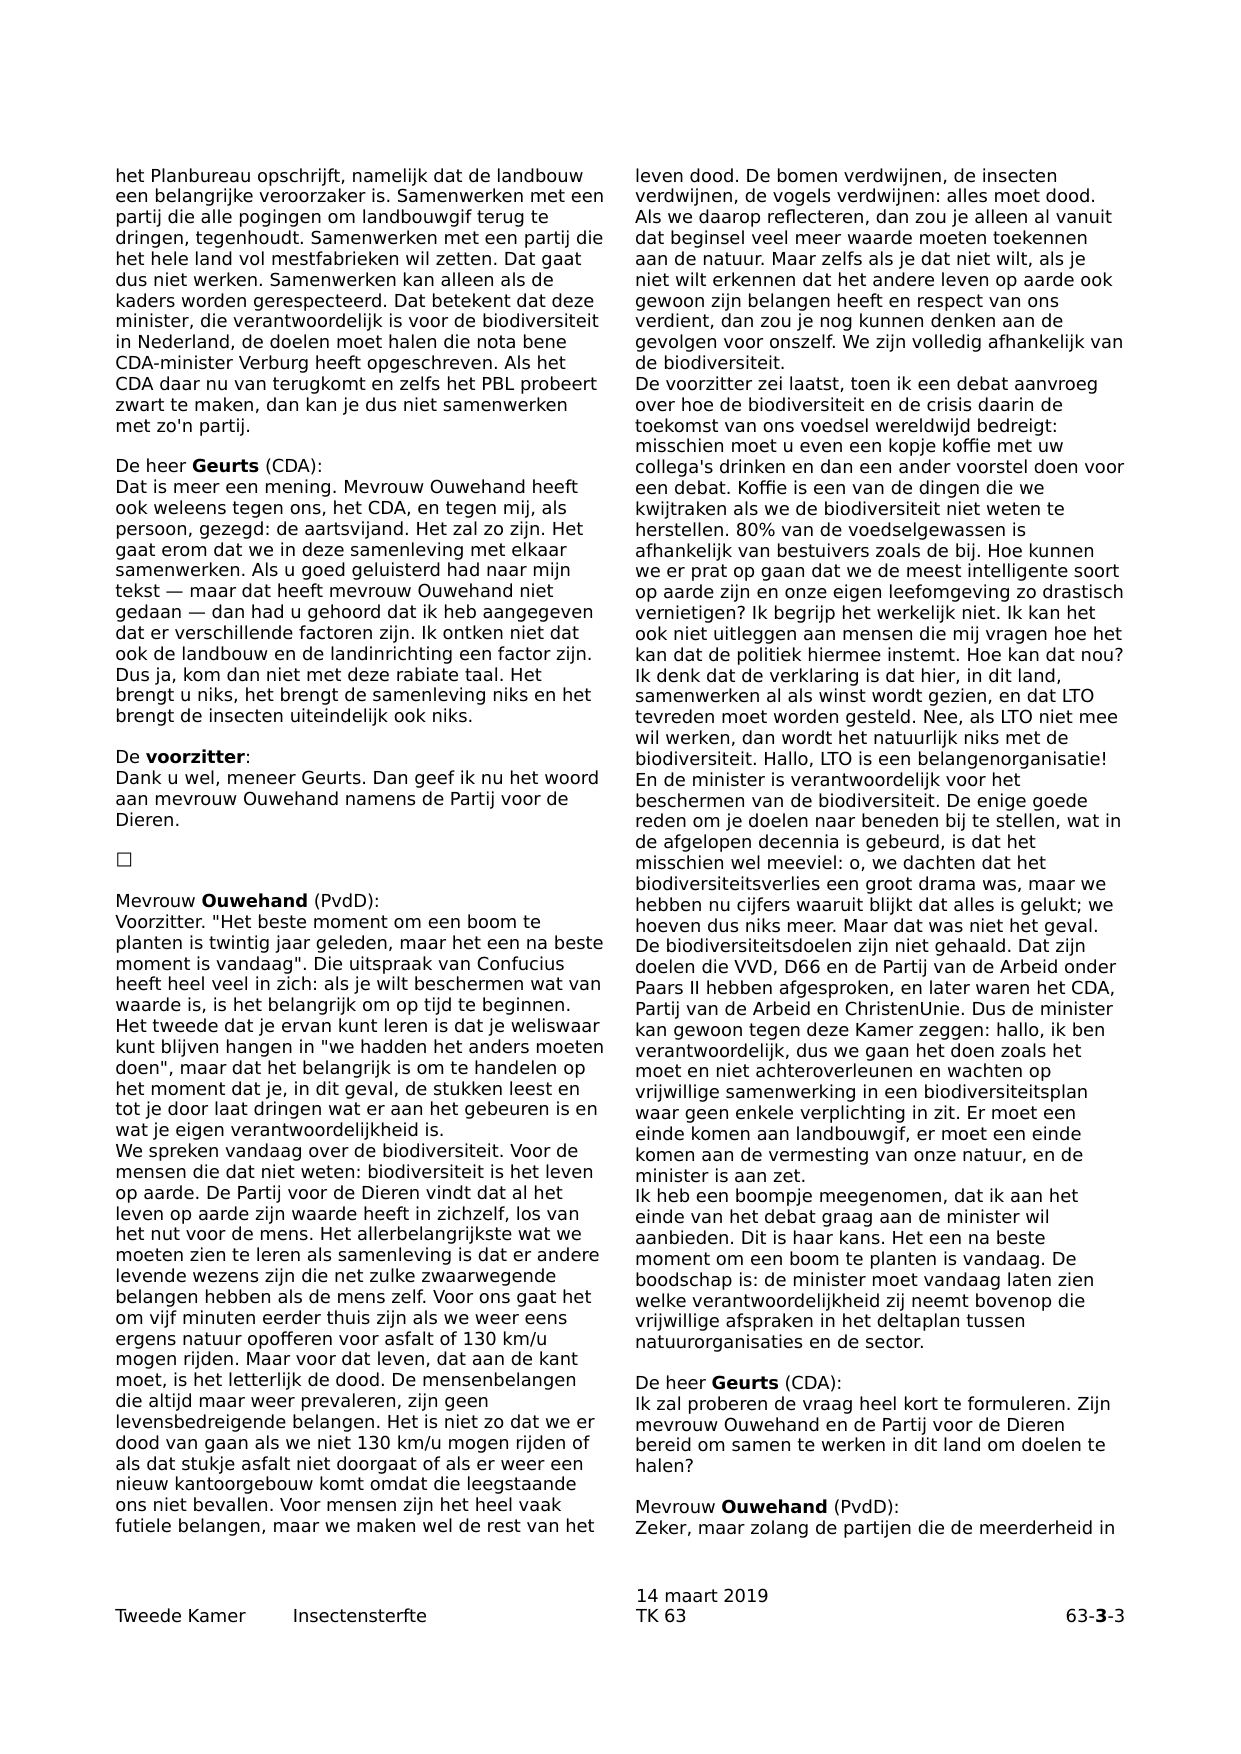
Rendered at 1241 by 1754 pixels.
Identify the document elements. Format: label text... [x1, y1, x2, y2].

text De heer Geurts (CDA): [115, 456, 605, 477]
text We spreken vandaag over de biodiversiteit. Voor de mensen die dat niet weten: biodiversiteit is het leven op aarde. De Partij voor de Dieren vindt dat al het leven op aarde zijn waarde heeft in zichzelf, los van het nut voor de mens. Het allerbelangrijkste wat we moeten zien te leren als samenleving is dat er andere levende wezens zijn die net zulke zwaarwegende belangen hebben als de mens zelf. Voor ons gaat het om vijf minuten eerder thuis zijn als we weer eens ergens natuur opofferen voor asfalt of 130 km/u mogen rijden. Maar voor dat leven, dat aan de kant moet, is het letterlijk de dood. De mensenbelangen die altijd maar weer prevaleren, zijn geen levensbedreigende belangen. Het is niet zo dat we er dood van gaan als we niet 130 km/u mogen rijden of als dat stukje asfalt niet doorgaat of als er weer een nieuw kantoorgebouw komt omdat die leegstaande ons niet bevallen. Voor mensen zijn het heel vaak futiele belangen, maar we maken wel de rest van het [115, 1141, 605, 1537]
text ⬜ [115, 850, 605, 871]
text De voorzitter zei laatst, toen ik een debat aanvroeg over hoe de biodiversiteit en de crisis daarin de toekomst van ons voedsel wereldwijd bedreigt: misschien moet u even een kopje koffie met uw collega's drinken en dan een ander voorstel doen voor een debat. Koffie is een van de dingen die we kwijtraken als we de biodiversiteit niet weten te herstellen. 80% van de voedselgewassen is afhankelijk van bestuivers zoals de bij. Hoe kunnen we er prat op gaan dat we de meest intelligente soort op aarde zijn en onze eigen leefomgeving zo drastisch vernietigen? Ik begrijp het werkelijk niet. Ik kan het ook niet uitleggen aan mensen die mij vragen hoe het kan dat de politiek hiermee instemt. Hoe kan dat nou? Ik denk dat de verklaring is dat hier, in dit land, samenwerken al als winst wordt gezien, en dat LTO tevreden moet worden gesteld. Nee, als LTO niet mee wil werken, dan wordt het natuurlijk niks met de biodiversiteit. Hallo, LTO is een belangenorganisatie! En de minister is verantwoordelijk voor het beschermen van de biodiversiteit. De enige goede reden om je doelen naar beneden bij te stellen, wat in de afgelopen decennia is gebeurd, is dat het misschien wel meeviel: o, we dachten dat het biodiversiteitsverlies een groot drama was, maar we hebben nu cijfers waaruit blijkt dat alles is gelukt; we hoeven dus niks meer. Maar dat was niet het geval. De biodiversiteitsdoelen zijn niet gehaald. Dat zijn doelen die VVD, D66 en de Partij van de Arbeid onder Paars II hebben afgesproken, en later waren het CDA, Partij van de Arbeid en ChristenUnie. Dus de minister kan gewoon tegen deze Kamer zeggen: hallo, ik ben verantwoordelijk, dus we gaan het doen zoals het moet en niet achteroverleunen en wachten op vrijwillige samenwerking in een biodiversiteitsplan waar geen enkele verplichting in zit. Er moet een einde komen aan landbouwgif, er moet een einde komen aan de vermesting van onze natuur, en de minister is aan zet. [635, 374, 1125, 1186]
text Mevrouw Ouwehand (PvdD): [635, 1497, 1125, 1518]
text Mevrouw Ouwehand (PvdD): [115, 891, 605, 912]
text Ik heb een boompje meegenomen, dat ik aan het einde van het debat graag aan de minister wil aanbieden. Dit is haar kans. Het een na beste moment om een boom te planten is vandaag. De boodschap is: de minister moet vandaag laten zien welke verantwoordelijkheid zij neemt bovenop die vrijwillige afspraken in het deltaplan tussen natuurorganisaties en de sector. [635, 1186, 1125, 1353]
text Dank u wel, meneer Geurts. Dan geef ik nu het woord aan mevrouw Ouwehand namens de Partij voor de Dieren. [115, 768, 605, 830]
text Ik zal proberen de vraag heel kort te formuleren. Zijn mevrouw Ouwehand en de Partij voor de Dieren bereid om samen te werken in dit land om doelen te halen? [635, 1393, 1125, 1477]
text De voorzitter: [115, 747, 605, 768]
text het Planbureau opschrijft, namelijk dat de landbouw een belangrijke veroorzaker is. Samenwerken met een partij die alle pogingen om landbouwgif terug te dringen, tegenhoudt. Samenwerken met een partij die het hele land vol mestfabrieken wil zetten. Dat gaat dus niet werken. Samenwerken kan alleen als de kaders worden gerespecteerd. Dat betekent dat deze minister, die verantwoordelijk is voor de biodiversiteit in Nederland, de doelen moet halen die nota bene CDA-minister Verburg heeft opgeschreven. Als het CDA daar nu van terugkomt en zelfs het PBL probeert zwart te maken, dan kan je dus niet samenwerken met zo'n partij. [115, 165, 605, 436]
text Dat is meer een mening. Mevrouw Ouwehand heeft ook weleens tegen ons, het CDA, en tegen mij, als persoon, gezegd: de aartsvijand. Het zal zo zijn. Het gaat erom dat we in deze samenleving met elkaar samenwerken. Als u goed geluisterd had naar mijn tekst — maar dat heeft mevrouw Ouwehand niet gedaan — dan had u gehoord dat ik heb aangegeven dat er verschillende factoren zijn. Ik ontken niet dat ook de landbouw en de landinrichting een factor zijn. Dus ja, kom dan niet met deze rabiate taal. Het brengt u niks, het brengt de samenleving niks en het brengt de insecten uiteindelijk ook niks. [115, 477, 605, 727]
text Voorzitter. "Het beste moment om een boom te planten is twintig jaar geleden, maar het een na beste moment is vandaag". Die uitspraak van Confucius heeft heel veel in zich: als je wilt beschermen wat van waarde is, is het belangrijk om op tijd te beginnen. Het tweede dat je ervan kunt leren is dat je weliswaar kunt blijven hangen in "we hadden het anders moeten doen", maar dat het belangrijk is om te handelen op het moment dat je, in dit geval, de stukken leest en tot je door laat dringen wat er aan het gebeuren is en wat je eigen verantwoordelijkheid is. [115, 912, 605, 1141]
text De heer Geurts (CDA): [635, 1373, 1125, 1393]
text Zeker, maar zolang de partijen die de meerderheid in [635, 1518, 1125, 1538]
text leven dood. De bomen verdwijnen, de insecten verdwijnen, de vogels verdwijnen: alles moet dood. Als we daarop reflecteren, dan zou je alleen al vanuit dat beginsel veel meer waarde moeten toekennen aan de natuur. Maar zelfs als je dat niet wilt, als je niet wilt erkennen dat het andere leven op aarde ook gewoon zijn belangen heeft en respect van ons verdient, dan zou je nog kunnen denken aan de gevolgen voor onszelf. We zijn volledig afhankelijk van de biodiversiteit. [635, 165, 1125, 374]
